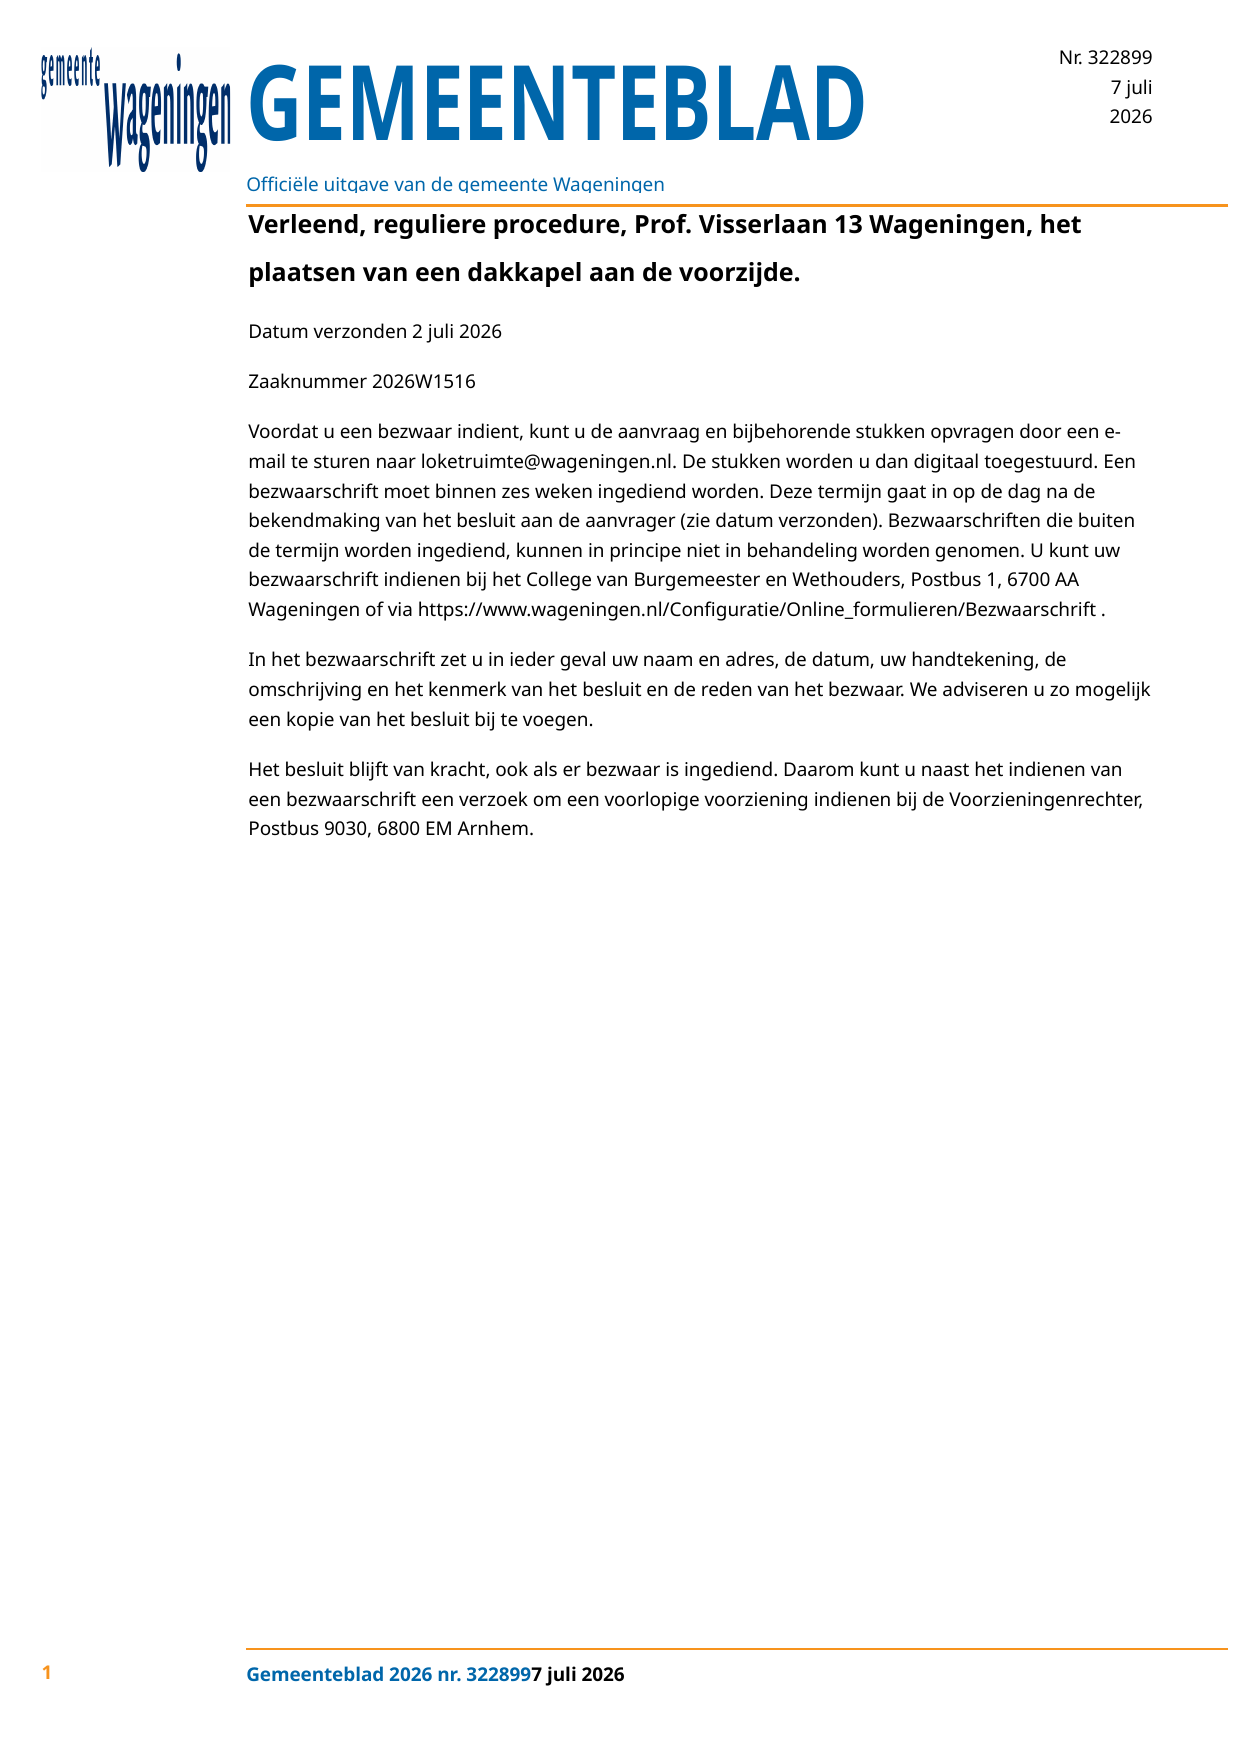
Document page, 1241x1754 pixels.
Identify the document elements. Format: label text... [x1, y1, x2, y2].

text Zaaknummer 2026W1516 [248, 368, 1152, 394]
text Datum verzonden 2 juli 2026 [248, 318, 1152, 344]
text Verleend, reguliere procedure, Prof. Visserlaan 13 Wageningen, het plaatsen van een dakkapel aan de voorzijde. [248, 207, 1152, 288]
picture [41, 47, 231, 172]
text In het bezwaarschrift zet u in ieder geval uw naam en adres, de datum, uw handtekening, de omschrijving en het kenmerk van het besluit en de reden van het bezwaar. We adviseren u zo mogelijk een kopie van het besluit bij te voegen. [248, 647, 1152, 732]
text Voordat u een bezwaar indient, kunt u de aanvraag en bijbehorende stukken opvragen door een e-mail te sturen naar loketruimte@wageningen.nl. De stukken worden u dan digitaal toegestuurd. Een bezwaarschrift moet binnen zes weken ingediend worden. Deze termijn gaat in op de dag na de bekendmaking van het besluit aan de aanvrager (zie datum verzonden). Bezwaarschriften die buiten de termijn worden ingediend, kunnen in principe niet in behandeling worden genomen. U kunt uw bezwaarschrift indienen bij het College van Burgemeester en Wethouders, Postbus 1, 6700 AA Wageningen of via https://www.wageningen.nl/Configuratie/Online_formulieren/Bezwaarschrift . [248, 419, 1152, 622]
text Het besluit blijft van kracht, ook als er bezwaar is ingediend. Daarom kunt u naast het indienen van een bezwaarschrift een verzoek om een voorlopige voorziening indienen bij de Voorzieningenrechter, Postbus 9030, 6800 EM Arnhem. [248, 756, 1152, 841]
